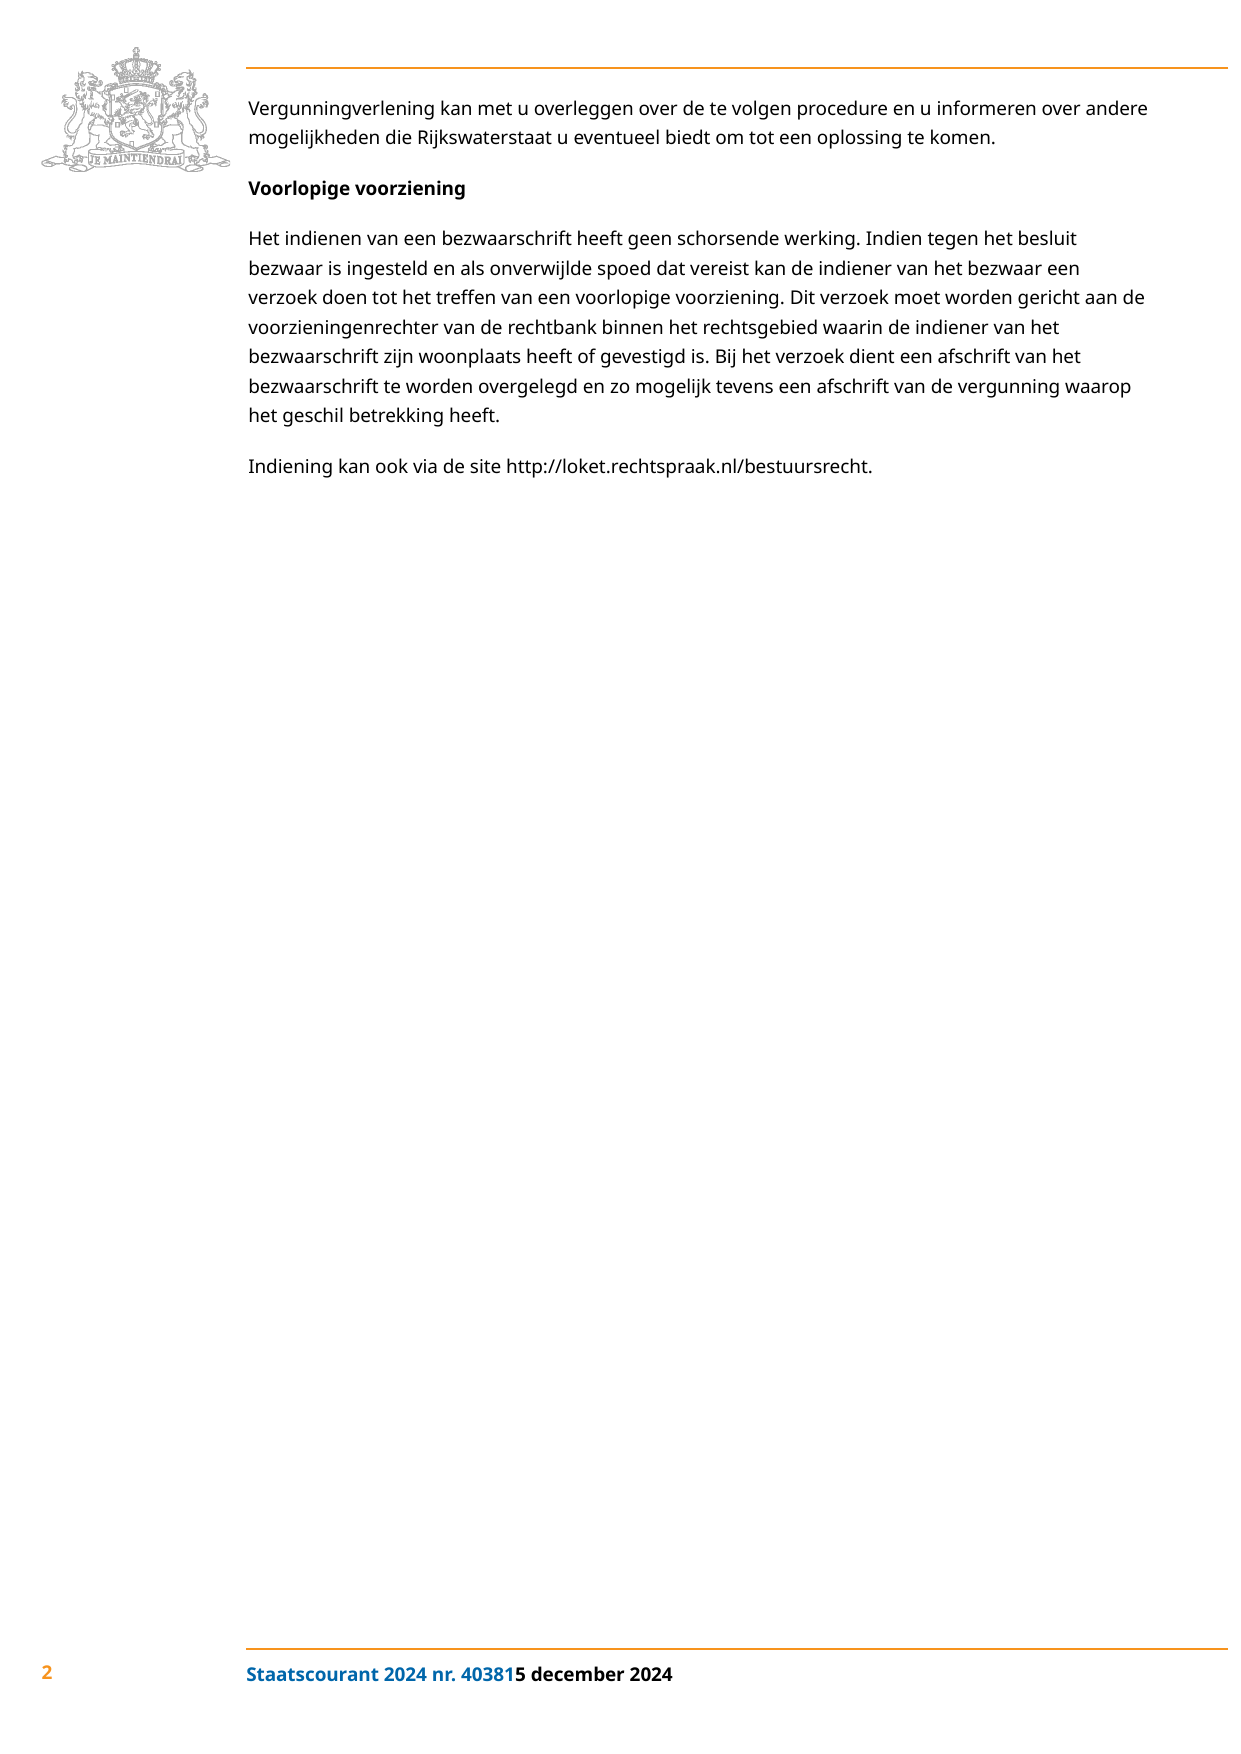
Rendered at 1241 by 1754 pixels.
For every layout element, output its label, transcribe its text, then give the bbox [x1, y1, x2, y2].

picture [41, 47, 231, 172]
text Vergunningverlening kan met u overleggen over de te volgen procedure en u informeren over andere mogelijkheden die Rijkswaterstaat u eventueel biedt om tot een oplossing te komen. [248, 95, 1152, 150]
text Voorlopige voorziening [248, 175, 1152, 201]
text Indiening kan ook via de site http://loket.rechtspraak.nl/bestuursrecht. [248, 453, 1152, 479]
text Het indienen van een bezwaarschrift heeft geen schorsende werking. Indien tegen het besluit bezwaar is ingesteld en als onverwijlde spoed dat vereist kan de indiener van het bezwaar een verzoek doen tot het treffen van een voorlopige voorziening. Dit verzoek moet worden gericht aan de voorzieningenrechter van de rechtbank binnen het rechtsgebied waarin de indiener van het bezwaarschrift zijn woonplaats heeft of gevestigd is. Bij het verzoek dient een afschrift van het bezwaarschrift te worden overgelegd en zo mogelijk tevens een afschrift van de vergunning waarop het geschil betrekking heeft. [248, 225, 1152, 428]
